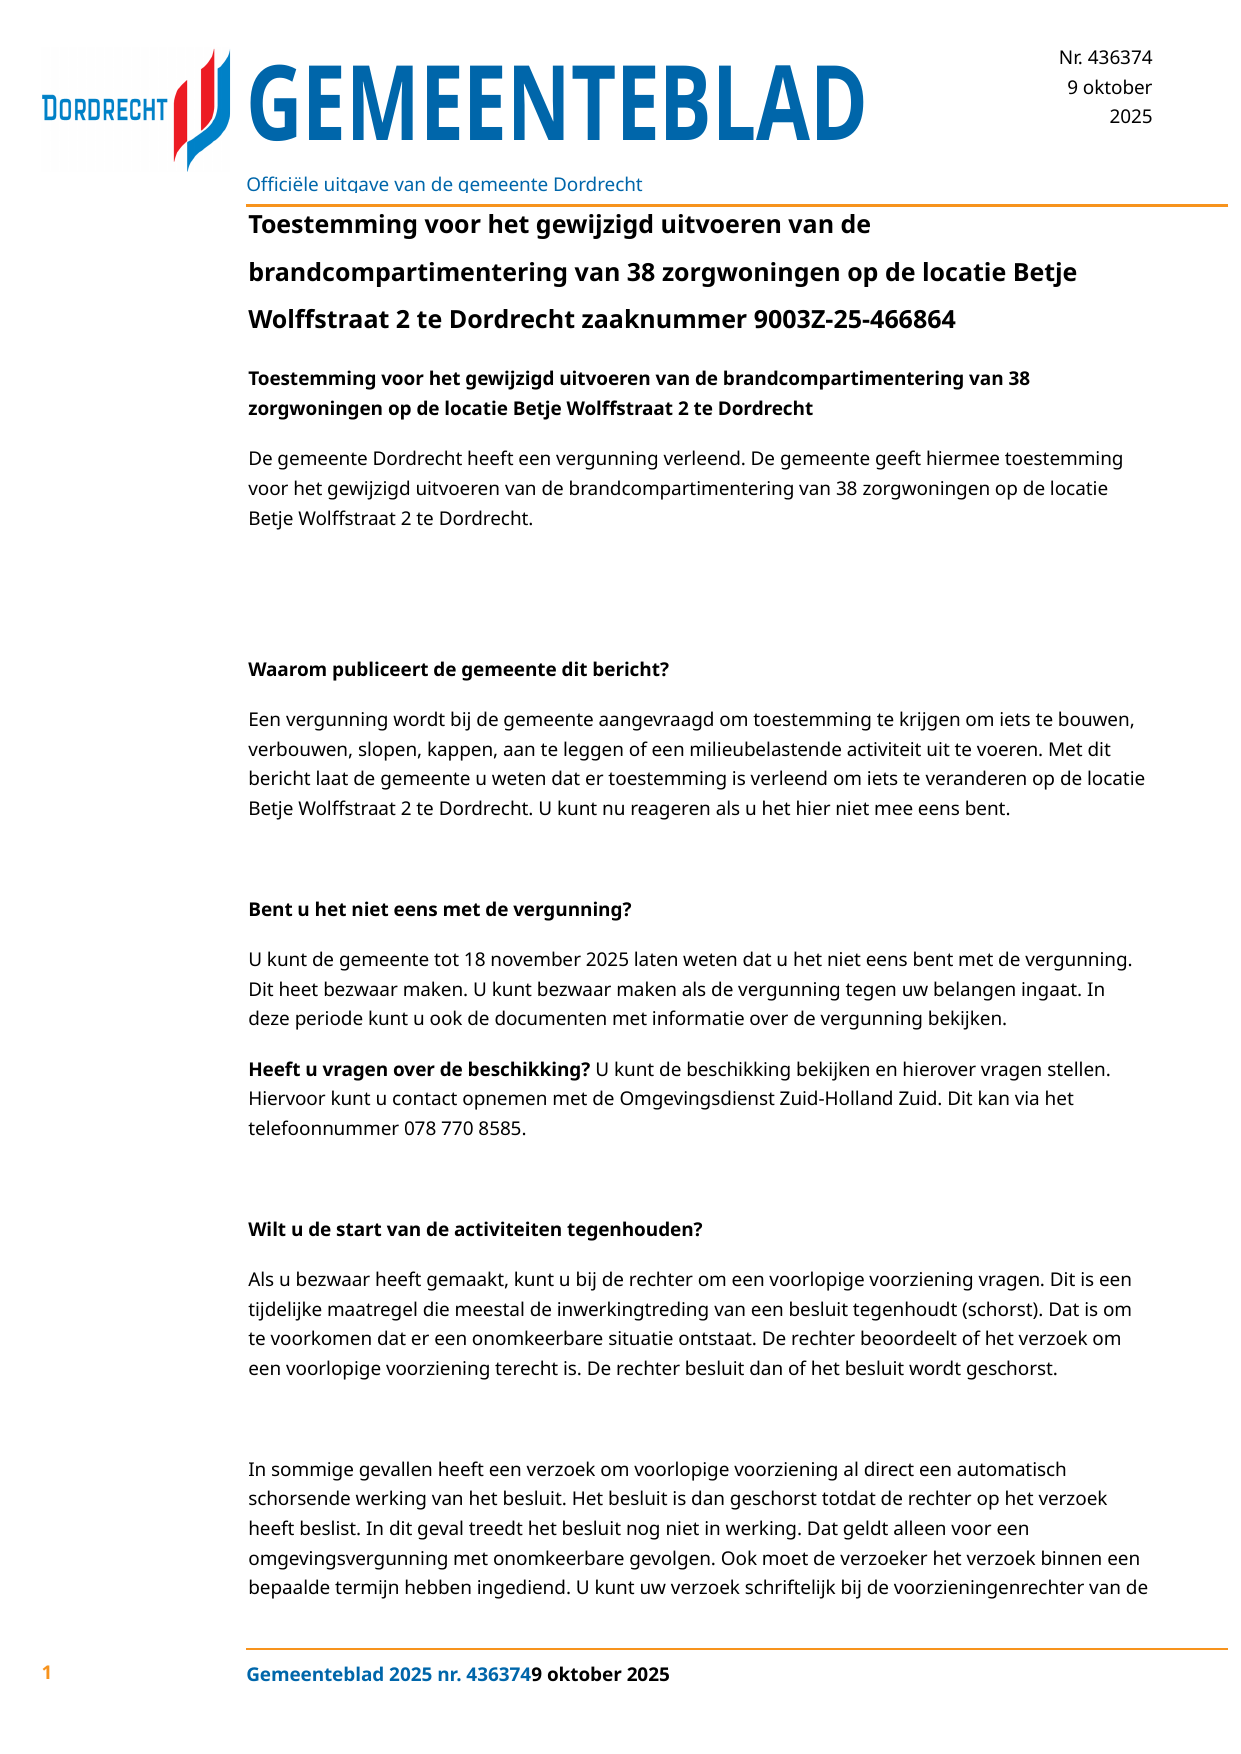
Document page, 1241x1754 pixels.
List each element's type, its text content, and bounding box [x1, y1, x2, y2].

text Een vergunning wordt bij de gemeente aangevraagd om toestemming te krijgen om iets te bouwen, verbouwen, slopen, kappen, aan te leggen of een milieubelastende activiteit uit te voeren. Met dit bericht laat de gemeente u weten dat er toestemming is verleend om iets te veranderen op de locatie Betje Wolffstraat 2 te Dordrecht. U kunt nu reageren als u het hier niet mee eens bent. [248, 706, 1152, 821]
text De gemeente Dordrecht heeft een vergunning verleend. De gemeente geeft hiermee toestemming voor het gewijzigd uitvoeren van de brandcompartimentering van 38 zorgwoningen op de locatie Betje Wolffstraat 2 te Dordrecht. [248, 446, 1152, 530]
text Als u bezwaar heeft gemaakt, kunt u bij de rechter om een voorlopige voorziening vragen. Dit is een tijdelijke maatregel die meestal de inwerkingtreding van een besluit tegenhoudt (schorst). Dat is om te voorkomen dat er een onomkeerbare situatie ontstaat. De rechter beoordeelt of het verzoek om een voorlopige voorziening terecht is. De rechter besluit dan of het besluit wordt geschorst. [248, 1266, 1152, 1381]
text Waarom publiceert de gemeente dit bericht? [248, 656, 1152, 682]
picture [41, 47, 231, 172]
text Wilt u de start van de activiteiten tegenhouden? [248, 1216, 1152, 1242]
text Heeft u vragen over de beschikking? U kunt de beschikking bekijken en hierover vragen stellen. Hiervoor kunt u contact opnemen met de Omgevingsdienst Zuid-Holland Zuid. Dit kan via het telefoonnummer 078 770 8585. [248, 1056, 1152, 1141]
text Toestemming voor het gewijzigd uitvoeren van de brandcompartimentering van 38 zorgwoningen op de locatie Betje Wolffstraat 2 te Dordrecht [248, 366, 1152, 421]
text In sommige gevallen heeft een verzoek om voorlopige voorziening al direct een automatisch schorsende werking van het besluit. Het besluit is dan geschorst totdat de rechter op het verzoek heeft beslist. In dit geval treedt het besluit nog niet in werking. Dat geldt alleen voor een omgevingsvergunning met onomkeerbare gevolgen. Ook moet de verzoeker het verzoek binnen een bepaalde termijn hebben ingediend. U kunt uw verzoek schriftelijk bij de voorzieningenrechter van de [248, 1456, 1152, 1600]
text Bent u het niet eens met de vergunning? [248, 896, 1152, 922]
text U kunt de gemeente tot 18 november 2025 laten weten dat u het niet eens bent met de vergunning. Dit heet bezwaar maken. U kunt bezwaar maken als de vergunning tegen uw belangen ingaat. In deze periode kunt u ook de documenten met informatie over de vergunning bekijken. [248, 946, 1152, 1031]
text Toestemming voor het gewijzigd uitvoeren van de brandcompartimentering van 38 zorgwoningen op de locatie Betje Wolffstraat 2 te Dordrecht zaaknummer 9003Z-25-466864 [248, 207, 1152, 336]
